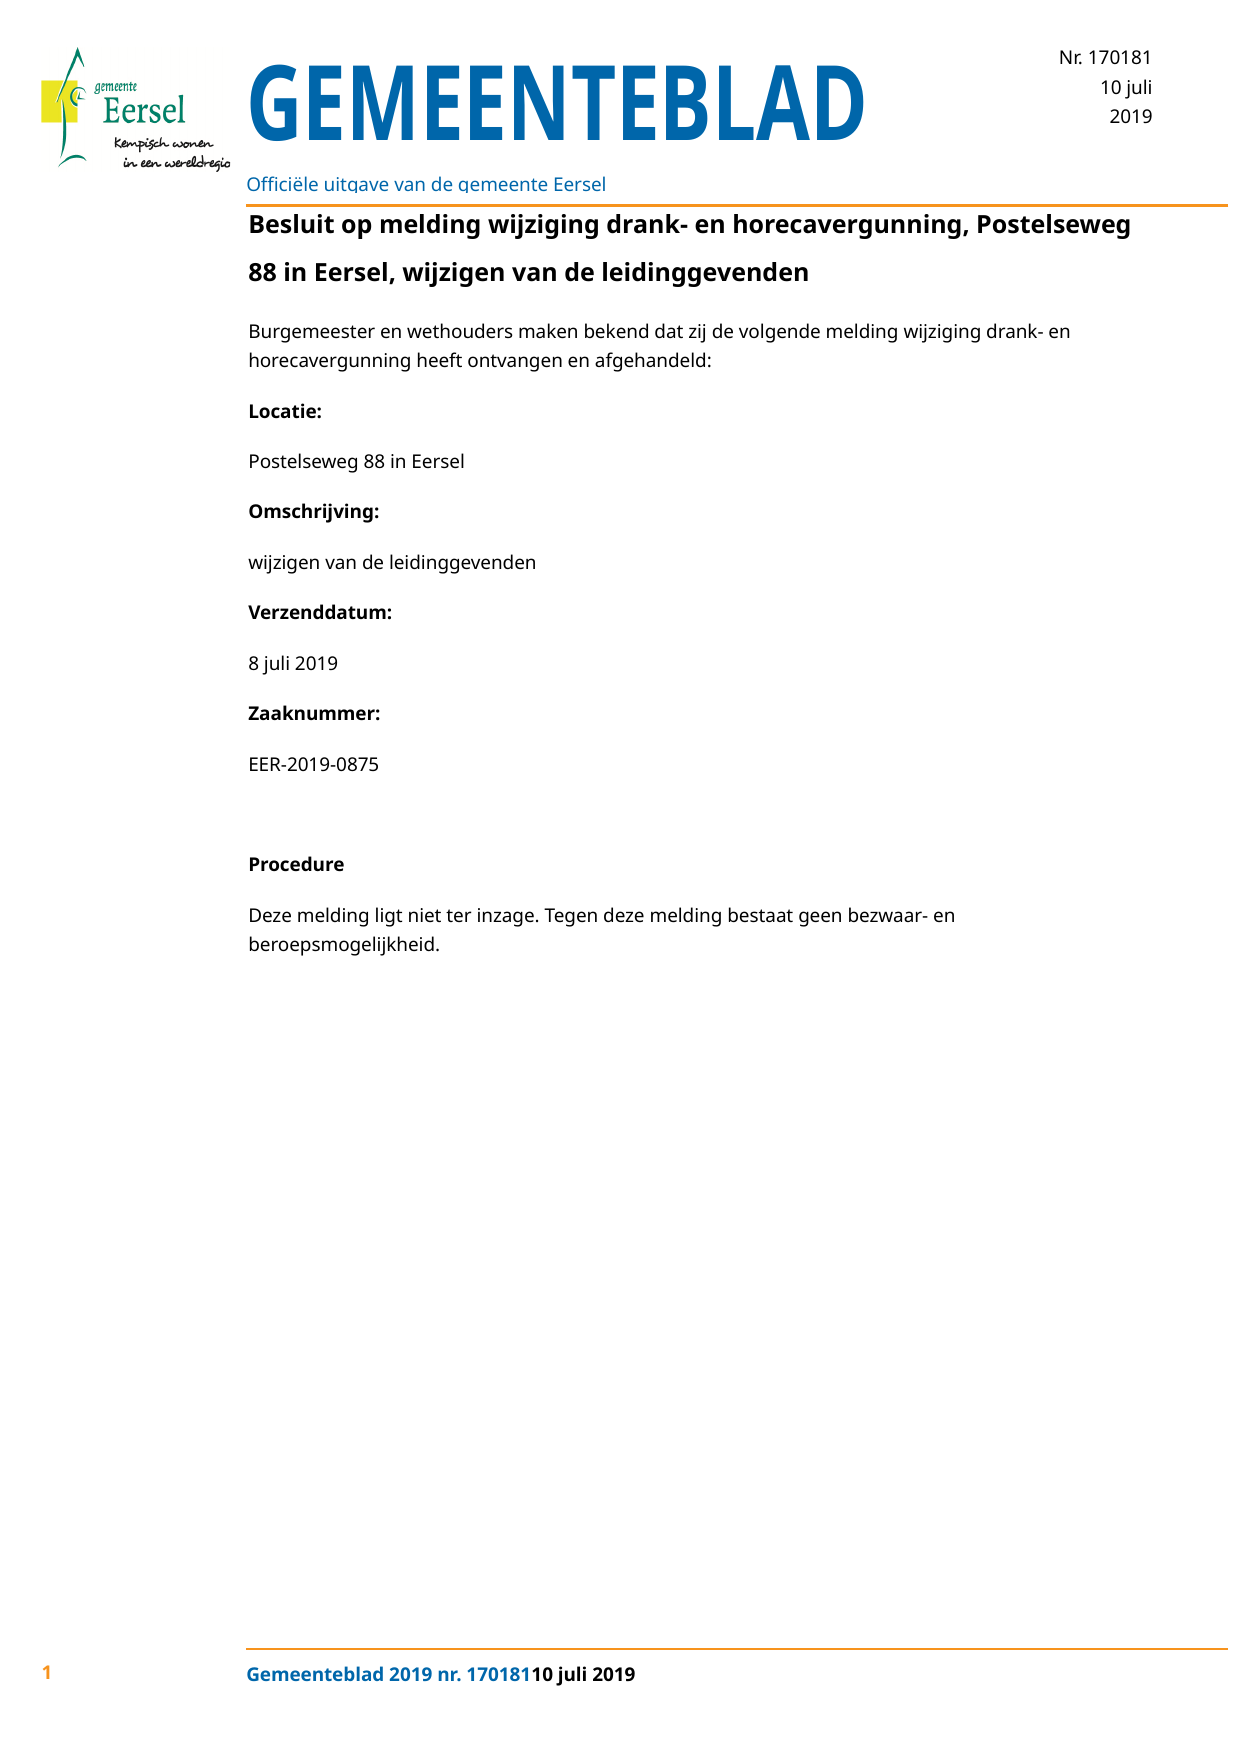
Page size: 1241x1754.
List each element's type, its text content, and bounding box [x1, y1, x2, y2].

text Locatie: [248, 398, 1152, 424]
text 8 juli 2019 [248, 650, 1152, 676]
text Omschrijving: [248, 499, 1152, 524]
text Verzenddatum: [248, 599, 1152, 625]
text Besluit op melding wijziging drank- en horecavergunning, Postelseweg 88 in Eersel, wijzigen van de leidinggevenden [248, 207, 1152, 288]
text Burgemeester en wethouders maken bekend dat zij de volgende melding wijziging drank- en horecavergunning heeft ontvangen en afgehandeld: [248, 318, 1152, 373]
text wijzigen van de leidinggevenden [248, 549, 1152, 575]
text Postelseweg 88 in Eersel [248, 448, 1152, 474]
picture [41, 47, 231, 172]
text Deze melding ligt niet ter inzage. Tegen deze melding bestaat geen bezwaar- en beroepsmogelijkheid. [248, 902, 1152, 957]
text EER-2019-0875 [248, 751, 1152, 777]
text Procedure [248, 852, 1152, 877]
text Zaaknummer: [248, 700, 1152, 726]
